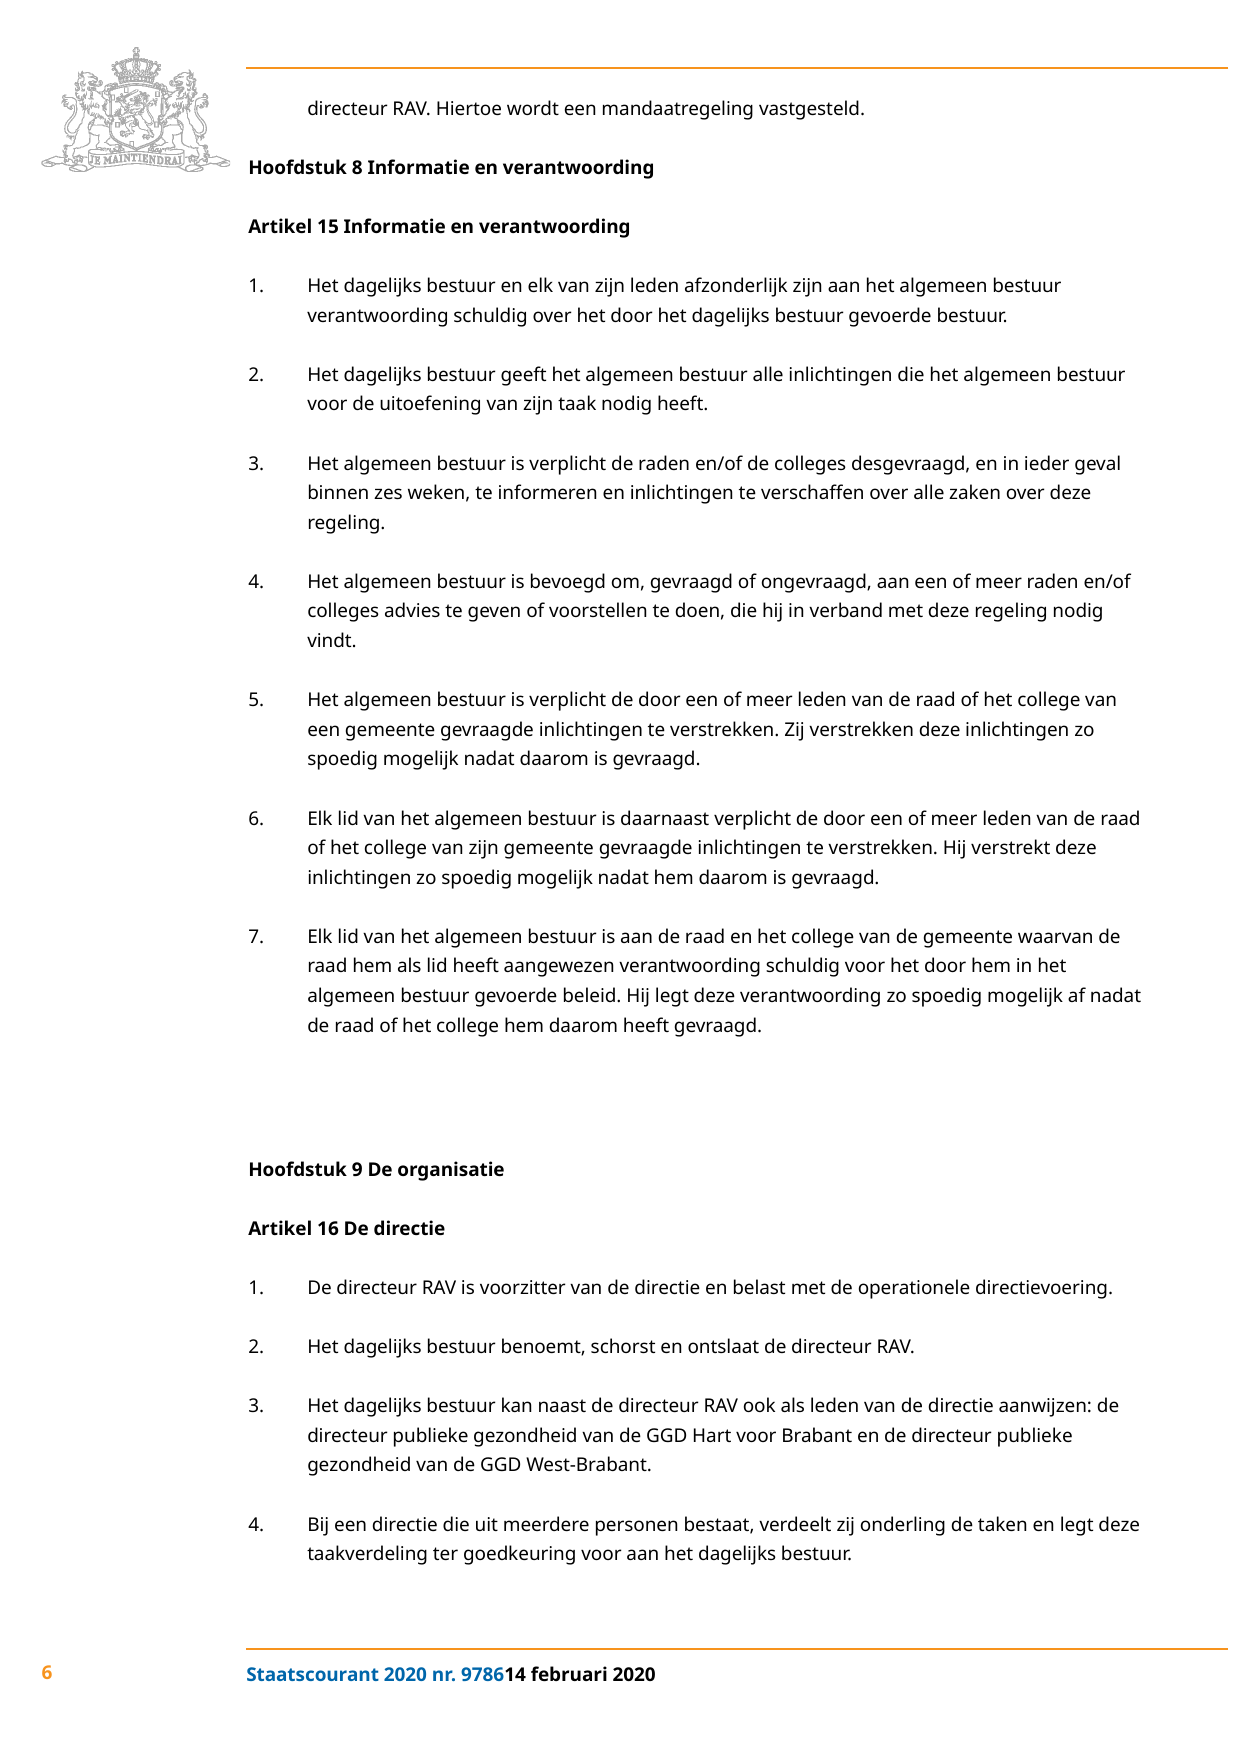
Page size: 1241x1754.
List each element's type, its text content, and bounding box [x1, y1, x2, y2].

text Artikel 15 Informatie en verantwoording [248, 213, 1152, 239]
list directeur RAV. Hiertoe wordt een mandaatregeling vastgesteld. [248, 95, 1152, 121]
list Het dagelijks bestuur en elk van zijn leden afzonderlijk zijn aan het algemeen bestuur verantwoording schuldig over het door het dagelijks bestuur gevoerde bestuur. [248, 272, 1152, 328]
text Hoofdstuk 9 De organisatie [248, 1156, 1152, 1182]
list Het algemeen bestuur is verplicht de raden en/of de colleges desgevraagd, en in ieder geval binnen zes weken, te informeren en inlichtingen te verschaffen over alle zaken over deze regeling. [248, 450, 1152, 535]
list Het dagelijks bestuur geeft het algemeen bestuur alle inlichtingen die het algemeen bestuur voor de uitoefening van zijn taak nodig heeft. [248, 361, 1152, 416]
list De directeur RAV is voorzitter van de directie en belast met de operationele directievoering. [248, 1274, 1152, 1300]
table_header [248, 1097, 1152, 1123]
list Het dagelijks bestuur benoemt, schorst en ontslaat de directeur RAV. [248, 1333, 1152, 1359]
text Artikel 16 De directie [248, 1215, 1152, 1241]
list Het algemeen bestuur is bevoegd om, gevraagd of ongevraagd, aan een of meer raden en/of colleges advies te geven of voorstellen te doen, die hij in verband met deze regeling nodig vindt. [248, 568, 1152, 653]
list Het algemeen bestuur is verplicht de door een of meer leden van de raad of het college van een gemeente gevraagde inlichtingen te verstrekken. Zij verstrekken deze inlichtingen zo spoedig mogelijk nadat daarom is gevraagd. [248, 686, 1152, 771]
list Bij een directie die uit meerdere personen bestaat, verdeelt zij onderling de taken en legt deze taakverdeling ter goedkeuring voor aan het dagelijks bestuur. [248, 1511, 1152, 1566]
list Elk lid van het algemeen bestuur is daarnaast verplicht de door een of meer leden van de raad of het college van zijn gemeente gevraagde inlichtingen te verstrekken. Hij verstrekt deze inlichtingen zo spoedig mogelijk nadat hem daarom is gevraagd. [248, 805, 1152, 890]
list Elk lid van het algemeen bestuur is aan de raad en het college van de gemeente waarvan de raad hem als lid heeft aangewezen verantwoording schuldig voor het door hem in het algemeen bestuur gevoerde beleid. Hij legt deze verantwoording zo spoedig mogelijk af nadat de raad of het college hem daarom heeft gevraagd. [248, 923, 1152, 1038]
list Het dagelijks bestuur kan naast de directeur RAV ook als leden van de directie aanwijzen: de directeur publieke gezondheid van de GGD Hart voor Brabant en de directeur publieke gezondheid van de GGD West-Brabant. [248, 1392, 1152, 1477]
picture [41, 47, 231, 172]
text Hoofdstuk 8 Informatie en verantwoording [248, 154, 1152, 180]
